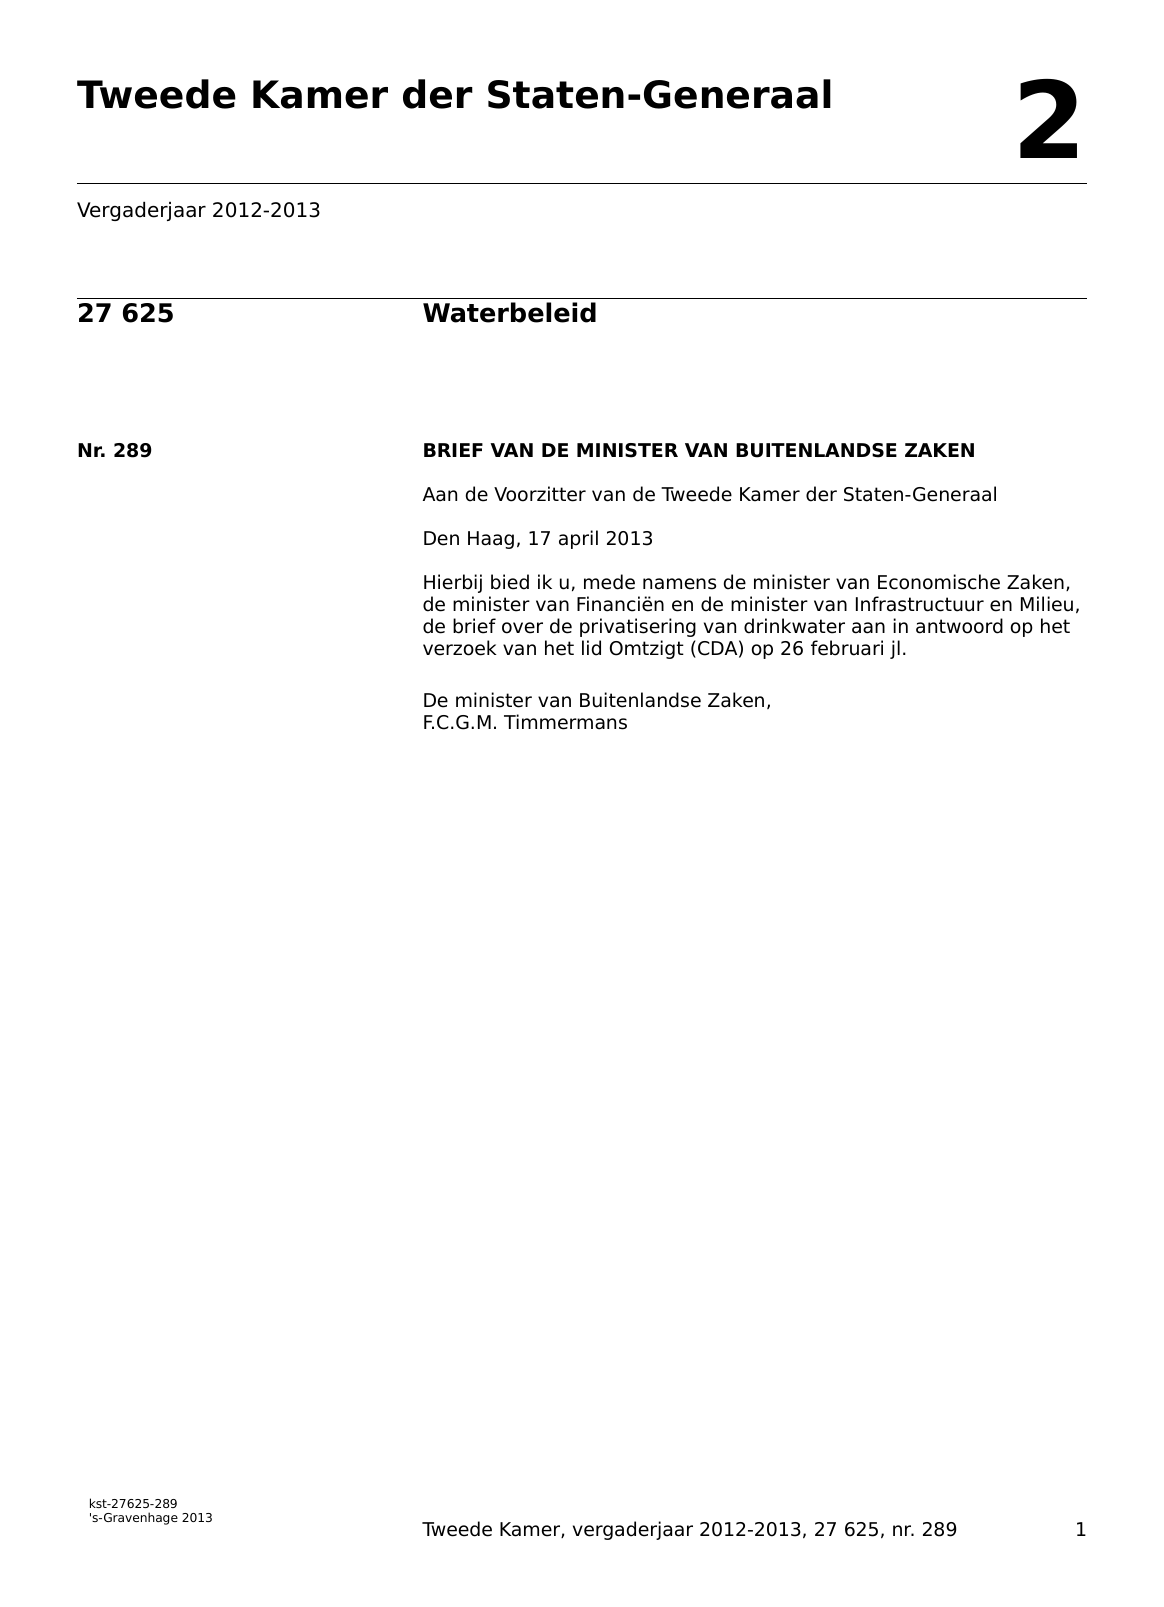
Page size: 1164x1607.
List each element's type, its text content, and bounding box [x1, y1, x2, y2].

table_header Tweede Kamer der Staten-Generaal [77, 59, 886, 183]
text De minister van Buitenlandse Zaken, F.C.G.M. Timmermans [422, 690, 1087, 734]
text Hierbij bied ik u, mede namens de minister van Economische Zaken, de minister van Financiën en de minister van Infrastructuur en Milieu, de brief over de privatisering van drinkwater aan in antwoord op het verzoek van het lid Omtzigt (CDA) op 26 februari jl. [422, 572, 1087, 660]
text Den Haag, 17 april 2013 [422, 528, 1087, 550]
text 's-Gravenhage 2013 [88, 1511, 323, 1525]
subtitle 27 625 Waterbeleid [77, 299, 1087, 329]
table_header 2 [886, 59, 1087, 183]
table_cell Vergaderjaar 2012-2013 [77, 184, 1087, 298]
text kst-27625-289 [88, 1497, 323, 1511]
text Aan de Voorzitter van de Tweede Kamer der Staten-Generaal [422, 484, 1087, 506]
subtitle Nr. 289 BRIEF VAN DE MINISTER VAN BUITENLANDSE ZAKEN [77, 440, 1087, 462]
